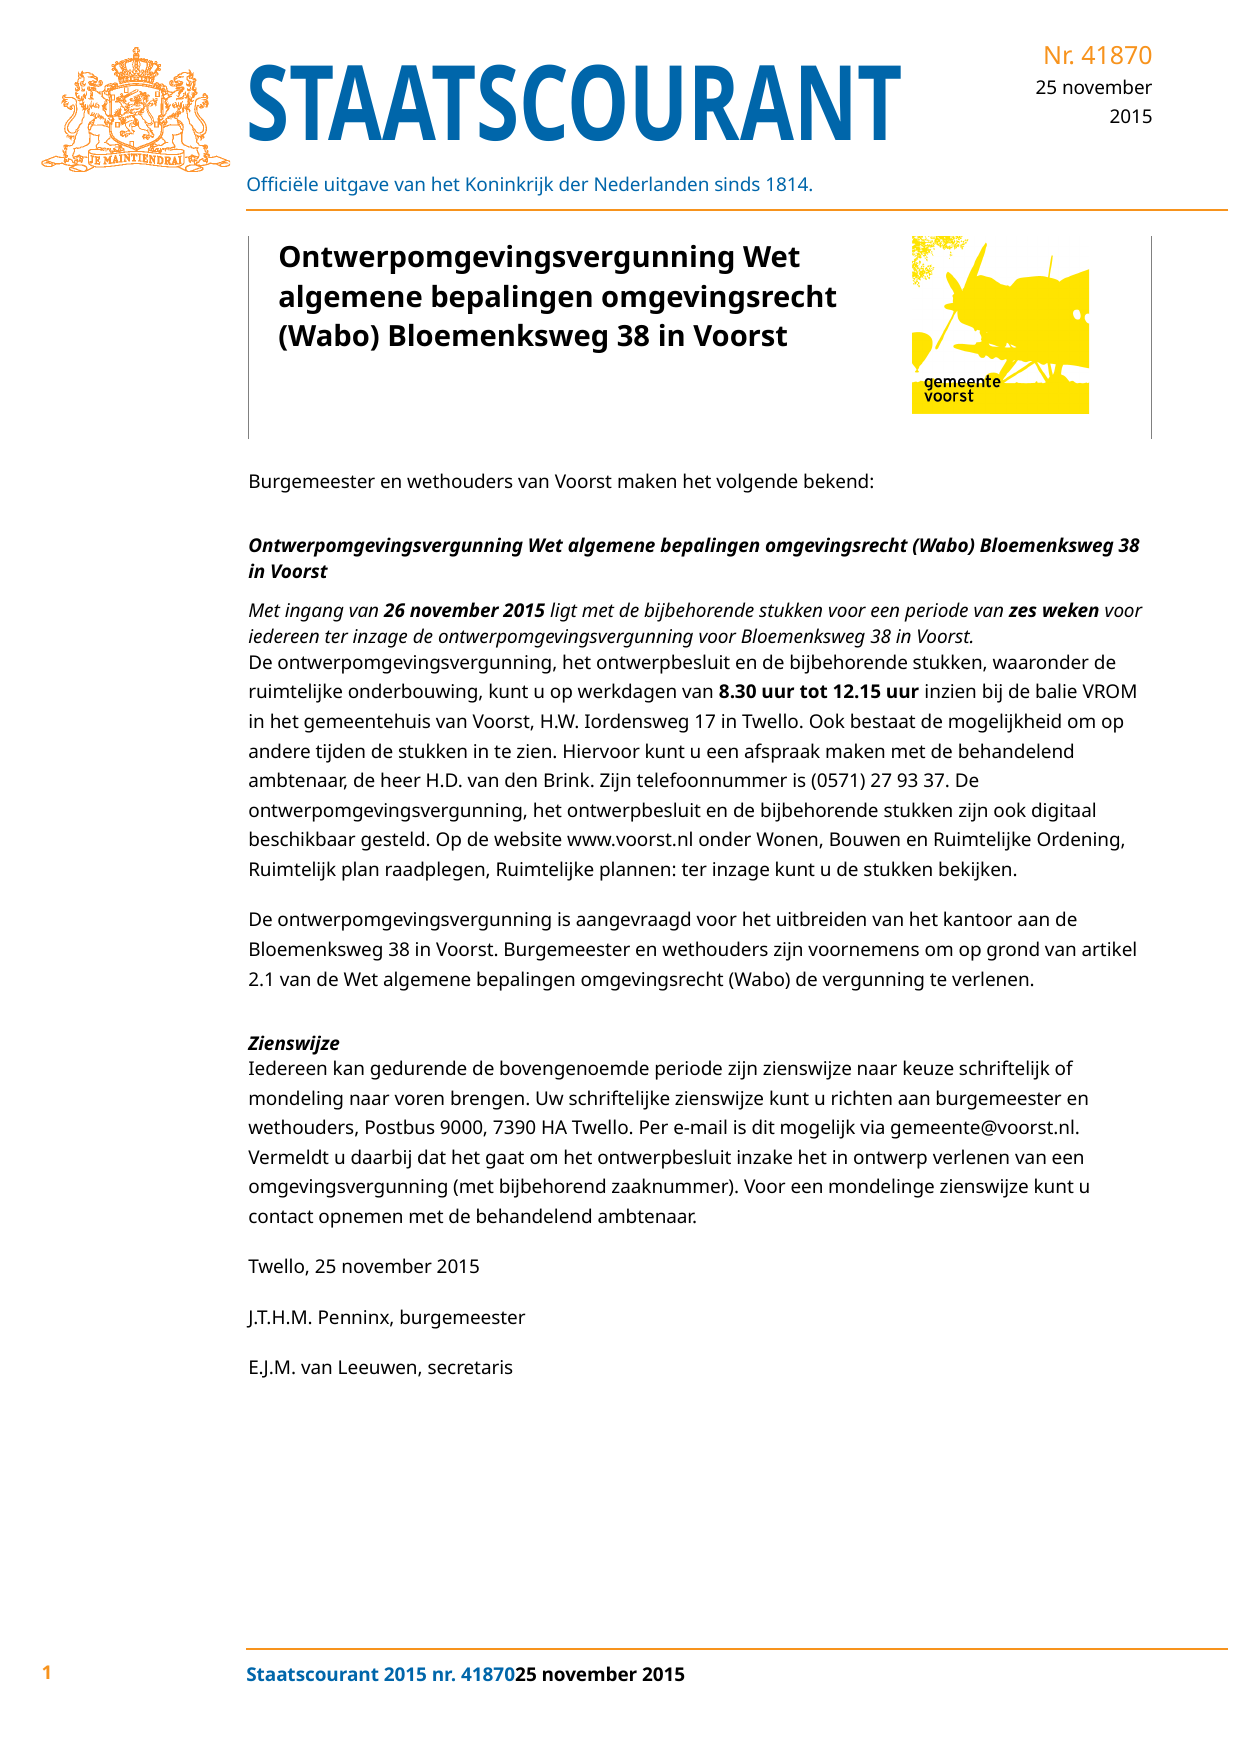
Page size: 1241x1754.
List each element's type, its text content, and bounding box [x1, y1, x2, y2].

text Ontwerpomgevingsvergunning Wet algemene bepalingen omgevingsrecht (Wabo) Bloemenksweg 38 in Voorst [248, 533, 1152, 584]
text Met ingang van 26 november 2015 ligt met de bijbehorende stukken voor een periode van zes weken voor iedereen ter inzage de ontwerpomgevingsvergunning voor Bloemenksweg 38 in Voorst. [248, 598, 1152, 649]
text Zienswijze [248, 1030, 1152, 1055]
text Burgemeester en wethouders van Voorst maken het volgende bekend: [248, 469, 1152, 494]
table_header [1090, 236, 1151, 413]
table_header Ontwerpomgevingsvergunning Wet algemene bepalingen omgevingsrecht (Wabo) Bloemenksweg 38 in Voorst [249, 236, 850, 439]
table_header [850, 236, 912, 413]
text Iedereen kan gedurende de bovengenoemde periode zijn zienswijze naar keuze schriftelijk of mondeling naar voren brengen. Uw schriftelijke zienswijze kunt u richten aan burgemeester en wethouders, Postbus 9000, 7390 HA Twello. Per e-mail is dit mogelijk via gemeente@voorst.nl. Vermeldt u daarbij dat het gaat om het ontwerpbesluit inzake het in ontwerp verlenen van een omgevingsvergunning (met bijbehorend zaaknummer). Voor een mondelinge zienswijze kunt u contact opnemen met de behandelend ambtenaar. [248, 1055, 1152, 1229]
text J.T.H.M. Penninx, burgemeester [248, 1304, 1152, 1330]
table_header [850, 414, 1151, 439]
text E.J.M. van Leeuwen, secretaris [248, 1354, 1152, 1380]
picture [912, 236, 1090, 414]
text De ontwerpomgevingsvergunning, het ontwerpbesluit en de bijbehorende stukken, waaronder de ruimtelijke onderbouwing, kunt u op werkdagen van 8.30 uur tot 12.15 uur inzien bij de balie VROM in het gemeentehuis van Voorst, H.W. Iordensweg 17 in Twello. Ook bestaat de mogelijkheid om op andere tijden de stukken in te zien. Hiervoor kunt u een afspraak maken met de behandelend ambtenaar, de heer H.D. van den Brink. Zijn telefoonnummer is (0571) 27 93 37. De ontwerpomgevingsvergunning, het ontwerpbesluit en de bijbehorende stukken zijn ook digitaal beschikbaar gesteld. Op de website www.voorst.nl onder Wonen, Bouwen en Ruimtelijke Ordening, Ruimtelijk plan raadplegen, Ruimtelijke plannen: ter inzage kunt u de stukken bekijken. [248, 649, 1152, 882]
picture [41, 47, 231, 172]
text De ontwerpomgevingsvergunning is aangevraagd voor het uitbreiden van het kantoor aan de Bloemenksweg 38 in Voorst. Burgemeester en wethouders zijn voornemens om op grond van artikel 2.1 van de Wet algemene bepalingen omgevingsrecht (Wabo) de vergunning te verlenen. [248, 907, 1152, 991]
text Twello, 25 november 2015 [248, 1254, 1152, 1279]
